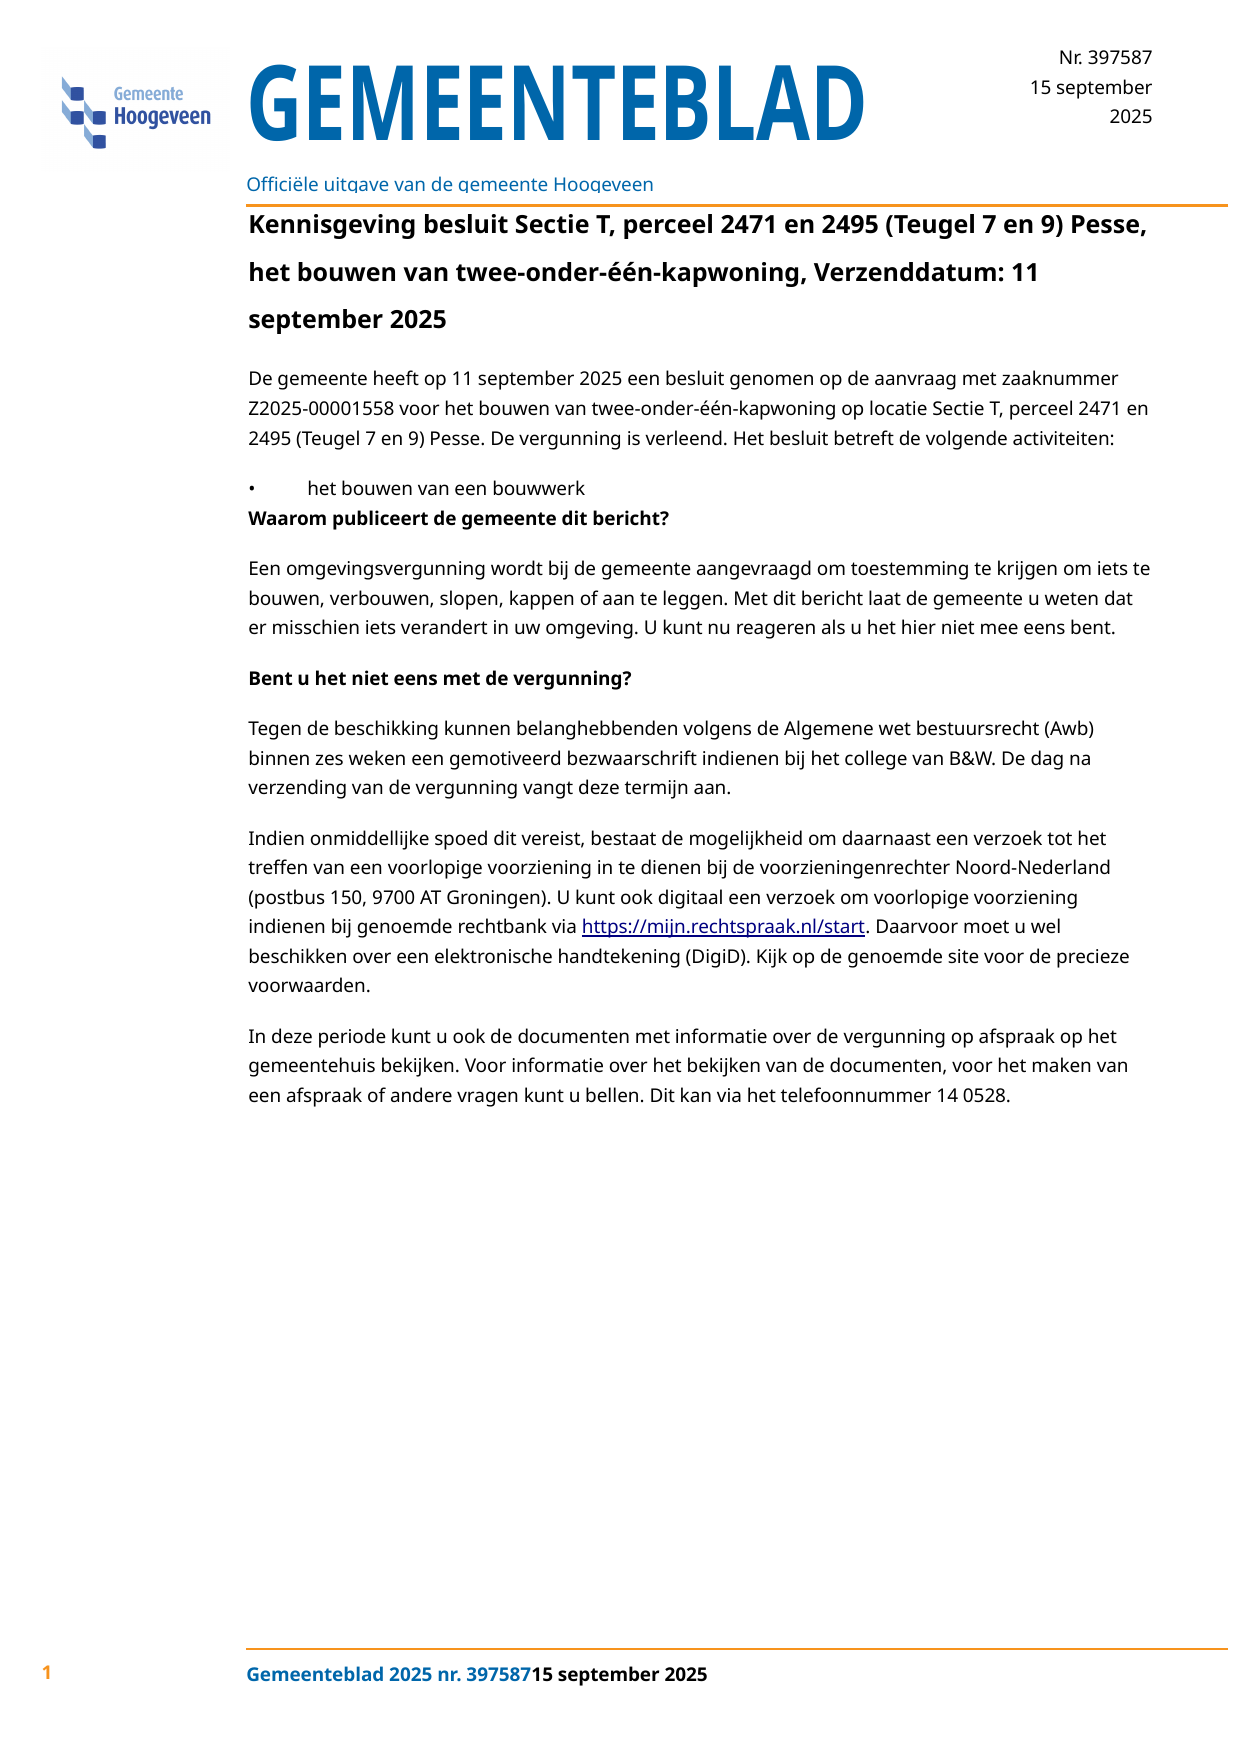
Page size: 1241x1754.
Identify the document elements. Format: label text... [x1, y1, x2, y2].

text Tegen de beschikking kunnen belanghebbenden volgens de Algemene wet bestuursrecht (Awb) binnen zes weken een gemotiveerd bezwaarschrift indienen bij het college van B&W. De dag na verzending van de vergunning vangt deze termijn aan. [248, 715, 1152, 800]
text De gemeente heeft op 11 september 2025 een besluit genomen op de aanvraag met zaaknummer Z2025-00001558 voor het bouwen van twee-onder-één-kapwoning op locatie Sectie T, perceel 2471 en 2495 (Teugel 7 en 9) Pesse. De vergunning is verleend. Het besluit betreft de volgende activiteiten: [248, 366, 1152, 450]
text Een omgevingsvergunning wordt bij de gemeente aangevraagd om toestemming te krijgen om iets te bouwen, verbouwen, slopen, kappen of aan te leggen. Met dit bericht laat de gemeente u weten dat er misschien iets verandert in uw omgeving. U kunt nu reageren als u het hier niet mee eens bent. [248, 555, 1152, 640]
text Kennisgeving besluit Sectie T, perceel 2471 en 2495 (Teugel 7 en 9) Pesse, het bouwen van twee-onder-één-kapwoning, Verzenddatum: 11 september 2025 [248, 207, 1152, 336]
text Waarom publiceert de gemeente dit bericht? [248, 505, 1152, 530]
text Bent u het niet eens met de vergunning? [248, 665, 1152, 690]
text Indien onmiddellijke spoed dit vereist, bestaat de mogelijkheid om daarnaast een verzoek tot het treffen van een voorlopige voorziening in te dienen bij de voorzieningenrechter Noord-Nederland (postbus 150, 9700 AT Groningen). U kunt ook digitaal een verzoek om voorlopige voorziening indienen bij genoemde rechtbank via https://mijn.rechtspraak.nl/start. Daarvoor moet u wel beschikken over een elektronische handtekening (DigiD). Kijk op de genoemde site voor de precieze voorwaarden. [248, 825, 1152, 998]
text In deze periode kunt u ook de documenten met informatie over de vergunning op afspraak op het gemeentehuis bekijken. Voor informatie over het bekijken van de documenten, voor het maken van een afspraak of andere vragen kunt u bellen. Dit kan via het telefoonnummer 14 0528. [248, 1023, 1152, 1108]
list het bouwen van een bouwwerk [248, 475, 1152, 501]
picture [41, 47, 231, 172]
